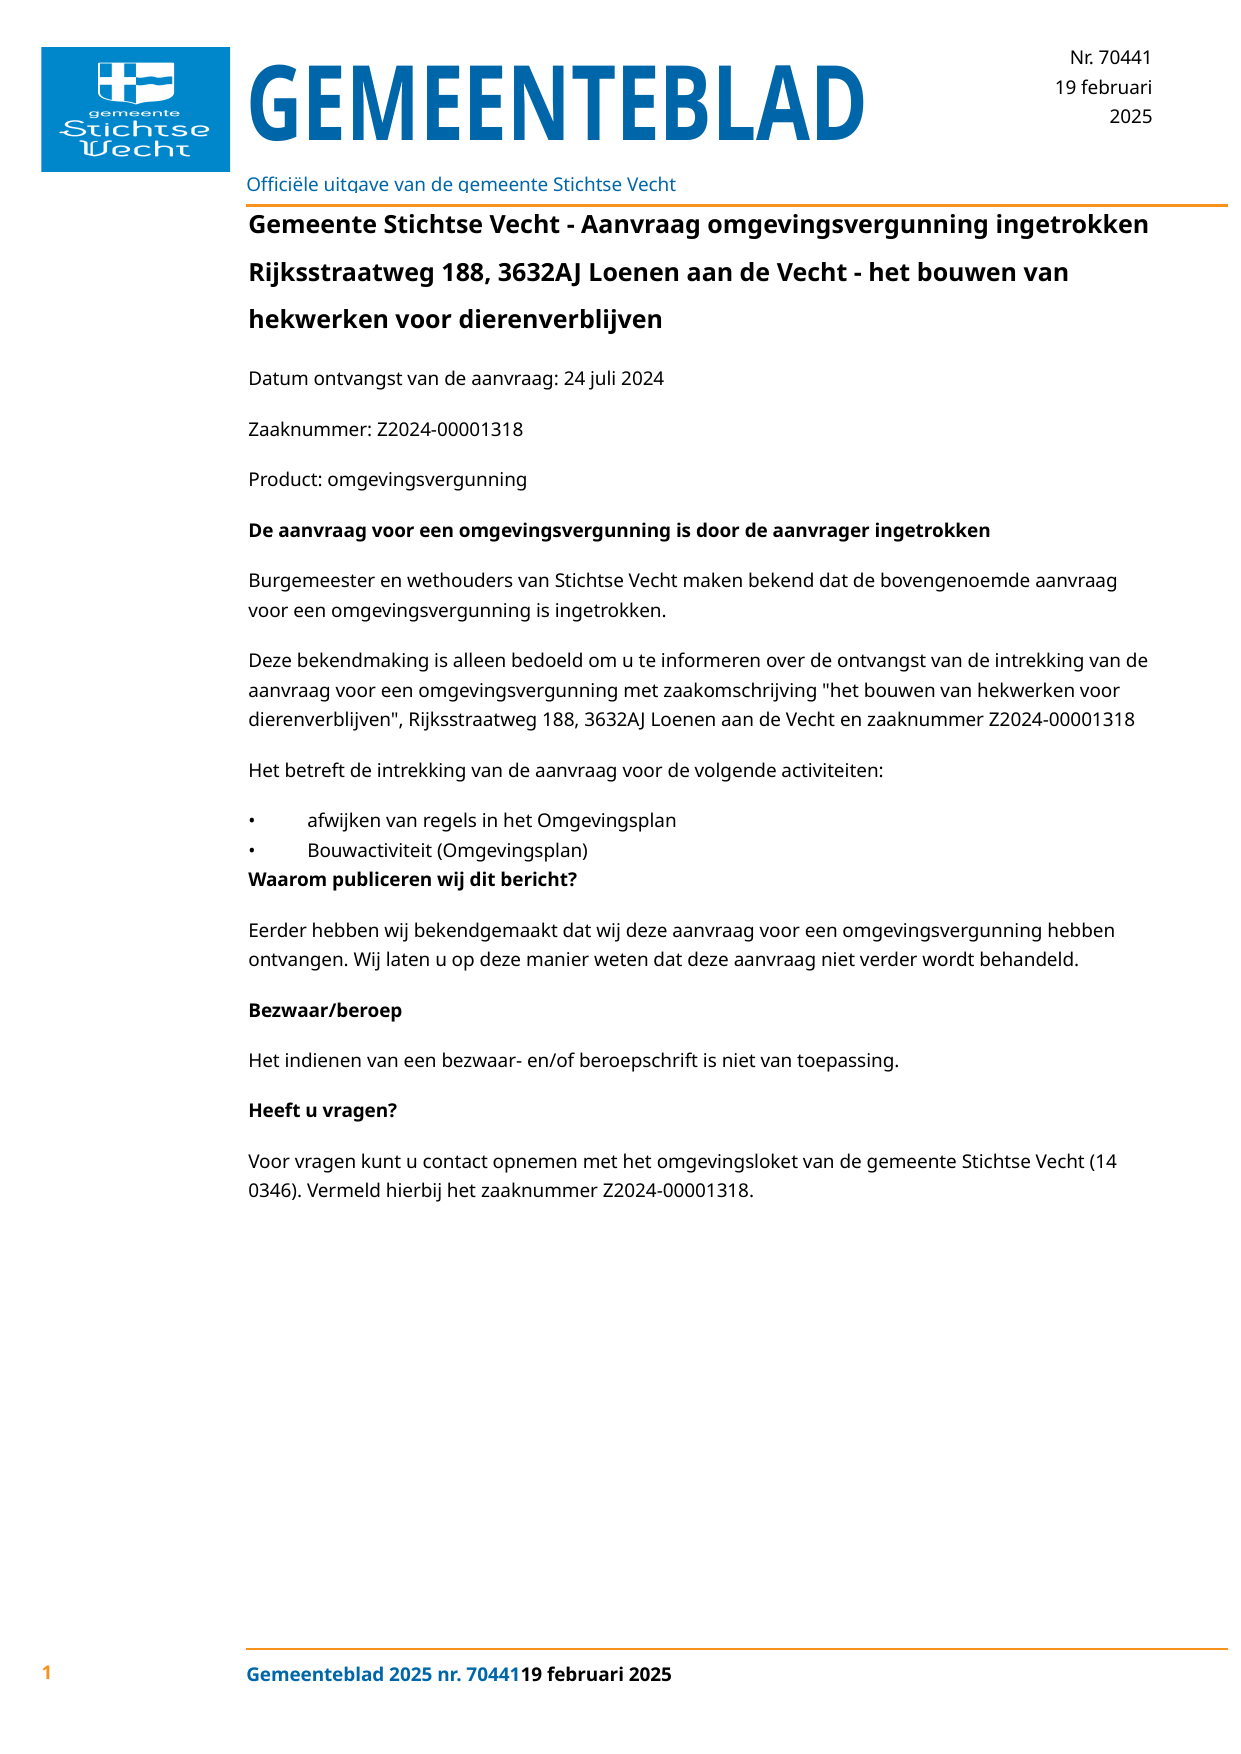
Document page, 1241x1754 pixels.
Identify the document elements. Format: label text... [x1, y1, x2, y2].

list Bouwactiviteit (Omgevingsplan) [248, 837, 1152, 862]
text Datum ontvangst van de aanvraag: 24 juli 2024 [248, 366, 1152, 391]
text Waarom publiceren wij dit bericht? [248, 866, 1152, 892]
picture [99, 63, 135, 101]
picture [137, 63, 174, 103]
text Deze bekendmaking is alleen bedoeld om u te informeren over de ontvangst van de intrekking van de aanvraag voor een omgevingsvergunning met zaakomschrijving "het bouwen van hekwerken voor dierenverblijven", Rijksstraatweg 188, 3632AJ Loenen aan de Vecht en zaaknummer Z2024-00001318 [248, 647, 1152, 732]
text Heeft u vragen? [248, 1098, 1152, 1123]
text Bezwaar/beroep [248, 997, 1152, 1022]
text Het betreft de intrekking van de aanvraag voor de volgende activiteiten: [248, 757, 1152, 782]
text Het indienen van een bezwaar- en/of beroepschrift is niet van toepassing. [248, 1047, 1152, 1073]
text Voor vragen kunt u contact opnemen met het omgevingsloket van de gemeente Stichtse Vecht (14 0346). Vermeld hierbij het zaaknummer Z2024-00001318. [248, 1148, 1152, 1203]
text Burgemeester en wethouders van Stichtse Vecht maken bekend dat de bovengenoemde aanvraag voor een omgevingsvergunning is ingetrokken. [248, 567, 1152, 622]
text Product: omgevingsvergunning [248, 466, 1152, 492]
text Gemeente Stichtse Vecht - Aanvraag omgevingsvergunning ingetrokken Rijksstraatweg 188, 3632AJ Loenen aan de Vecht - het bouwen van hekwerken voor dierenverblijven [248, 207, 1152, 336]
list afwijken van regels in het Omgevingsplan [248, 807, 1152, 833]
text Zaaknummer: Z2024-00001318 [248, 416, 1152, 442]
text De aanvraag voor een omgevingsvergunning is door de aanvrager ingetrokken [248, 517, 1152, 542]
text Eerder hebben wij bekendgemaakt dat wij deze aanvraag voor een omgevingsvergunning hebben ontvangen. Wij laten u op deze manier weten dat deze aanvraag niet verder wordt behandeld. [248, 917, 1152, 972]
